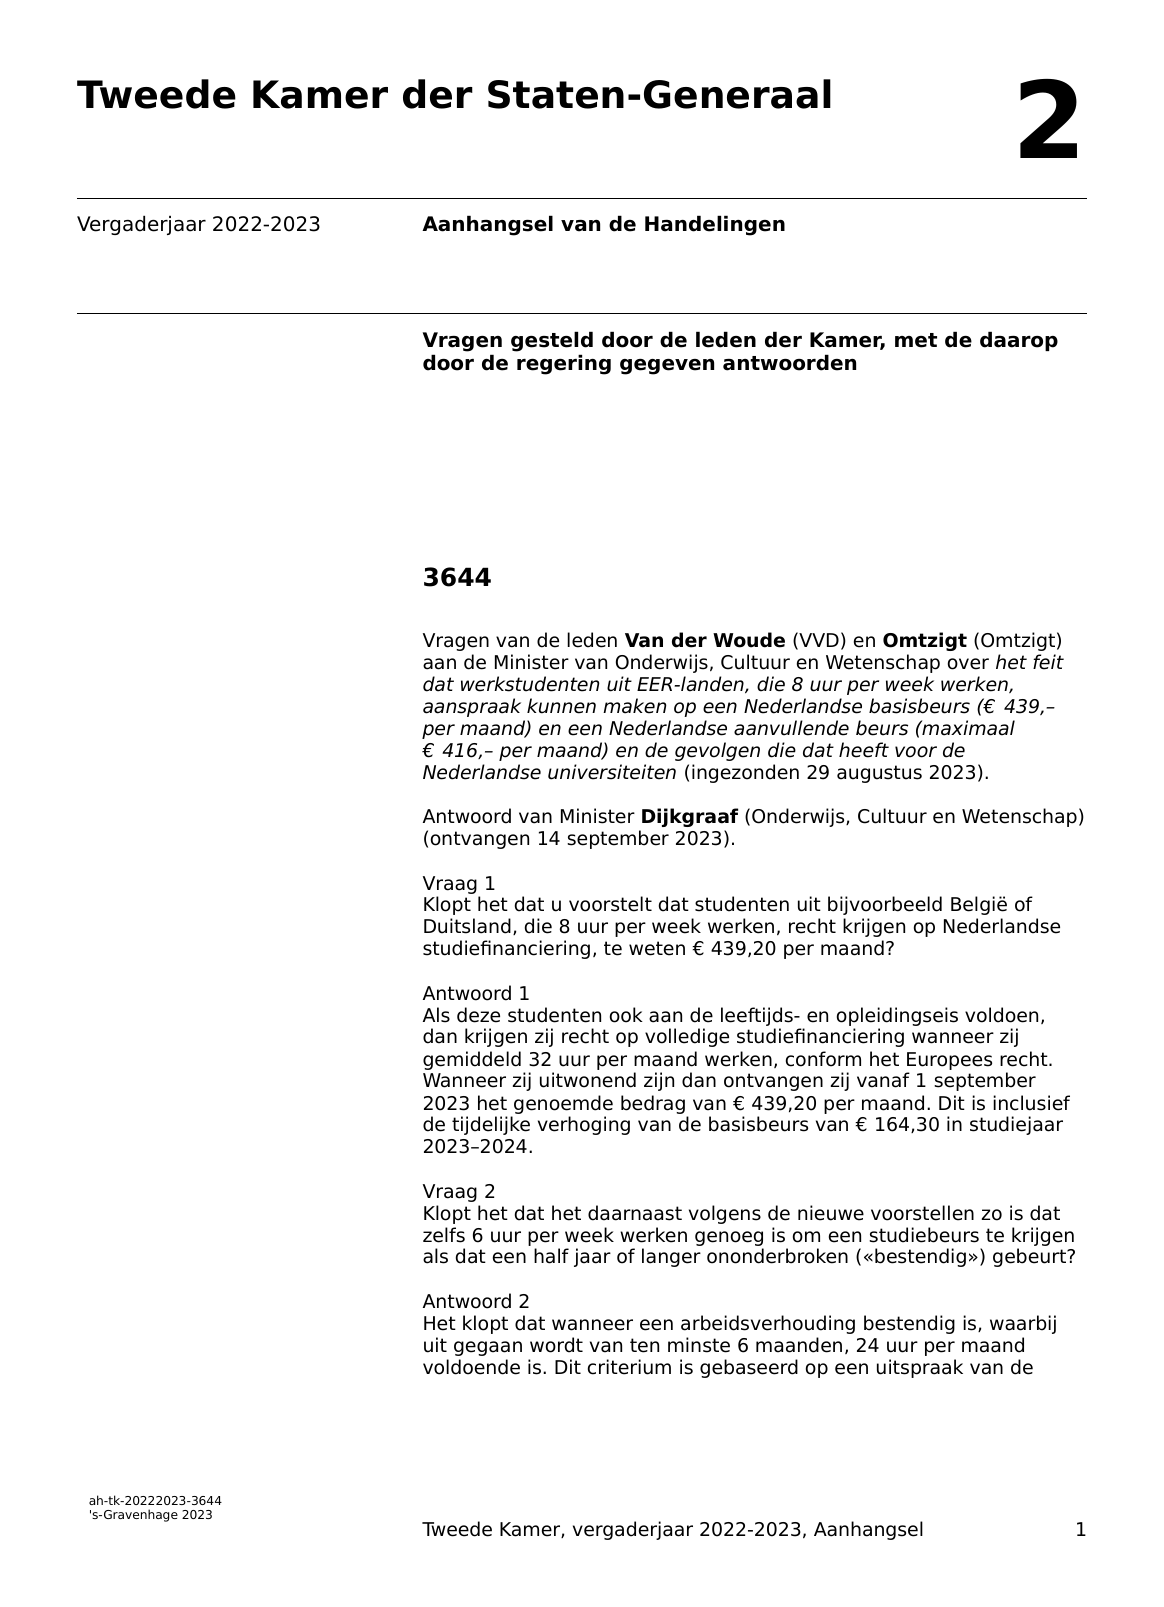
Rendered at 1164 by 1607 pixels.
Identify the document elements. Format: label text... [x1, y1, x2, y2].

table_cell [77, 314, 422, 375]
text Het klopt dat wanneer een arbeidsverhouding bestendig is, waarbij uit gegaan wordt van ten minste 6 maanden, 24 uur per maand voldoende is. Dit criterium is gebaseerd op een uitspraak van de [422, 1313, 1087, 1401]
text 3644 [422, 563, 1087, 592]
table_cell Vragen gesteld door de leden der Kamer, met de daarop door de regering gegeven antwoorden [422, 314, 1087, 375]
text Antwoord 1 [422, 982, 1087, 1004]
text Als deze studenten ook aan de leeftijds- en opleidingseis voldoen, dan krijgen zij recht op volledige studiefinanciering wanneer zij gemiddeld 32 uur per maand werken, conform het Europees recht. Wanneer zij uitwonend zijn dan ontvangen zij vanaf 1 september 2023 het genoemde bedrag van € 439,20 per maand. Dit is inclusief de tijdelijke verhoging van de basisbeurs van € 164,30 in studiejaar 2023–2024. [422, 1004, 1087, 1158]
text Antwoord van Minister Dijkgraaf (Onderwijs, Cultuur en Wetenschap) (ontvangen 14 september 2023). [422, 806, 1087, 850]
text Klopt het dat u voorstelt dat studenten uit bijvoorbeeld België of Duitsland, die 8 uur per week werken, recht krijgen op Nederlandse studiefinanciering, te weten € 439,20 per maand? [422, 894, 1087, 960]
text 's-Gravenhage 2023 [88, 1508, 323, 1522]
table_cell Vergaderjaar 2022-2023 [77, 199, 422, 313]
text Klopt het dat het daarnaast volgens de nieuwe voorstellen zo is dat zelfs 6 uur per week werken genoeg is om een studiebeurs te krijgen als dat een half jaar of langer ononderbroken («bestendig») gebeurt? [422, 1202, 1087, 1268]
text Vraag 1 [422, 872, 1087, 894]
text Antwoord 2 [422, 1291, 1087, 1313]
text ah-tk-20222023-3644 [88, 1494, 323, 1508]
text Vragen van de leden Van der Woude (VVD) en Omtzigt (Omtzigt) aan de Minister van Onderwijs, Cultuur en Wetenschap over het feit dat werkstudenten uit EER-landen, die 8 uur per week werken, aanspraak kunnen maken op een Nederlandse basisbeurs (€ 439,– per maand) en een Nederlandse aanvullende beurs (maximaal € 416,– per maand) en de gevolgen die dat heeft voor de Nederlandse universiteiten (ingezonden 29 augustus 2023). [422, 630, 1087, 784]
table_cell Aanhangsel van de Handelingen [422, 199, 1087, 313]
table_header Tweede Kamer der Staten-Generaal [77, 59, 886, 198]
text Vraag 2 [422, 1181, 1087, 1202]
table_header 2 [886, 59, 1087, 198]
